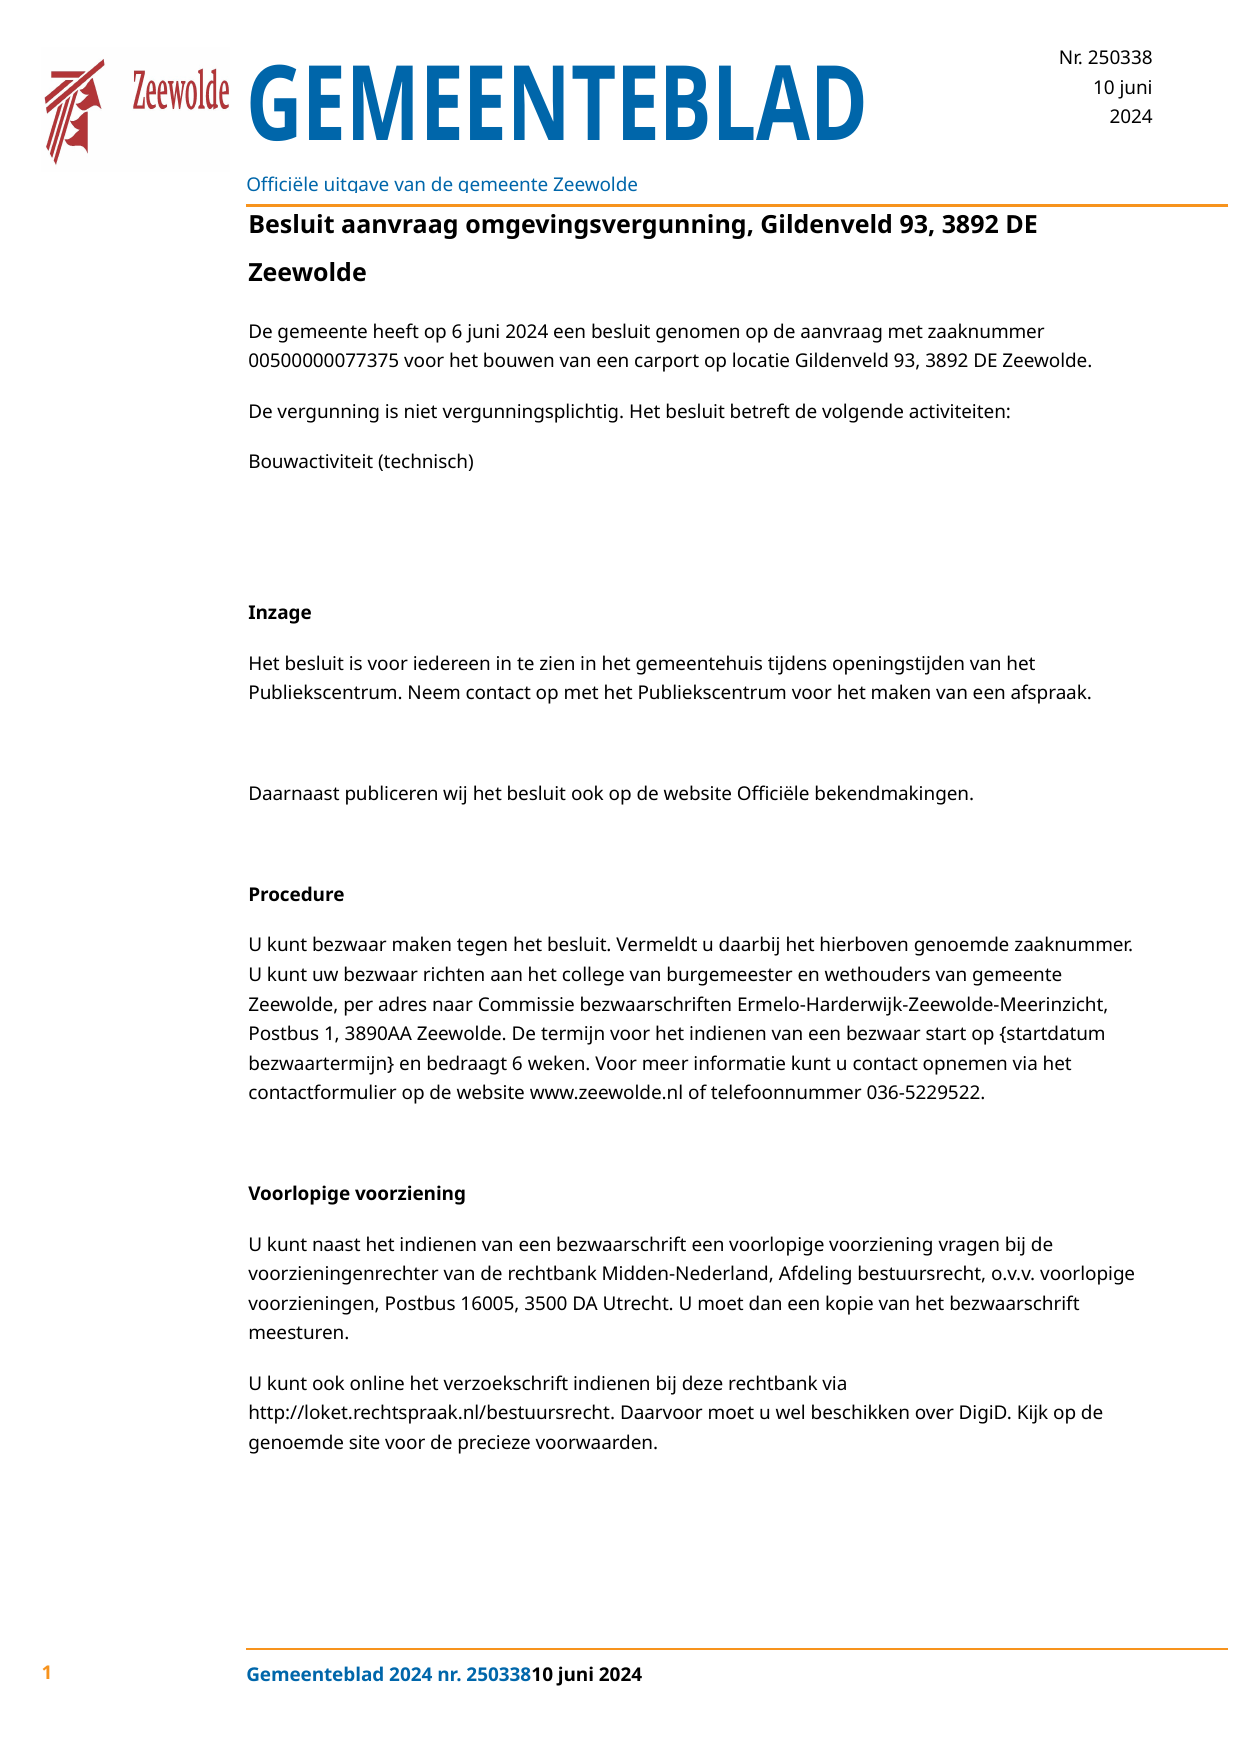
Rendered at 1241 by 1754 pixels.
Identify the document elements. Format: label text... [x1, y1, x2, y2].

text U kunt bezwaar maken tegen het besluit. Vermeldt u daarbij het hierboven genoemde zaaknummer. U kunt uw bezwaar richten aan het college van burgemeester en wethouders van gemeente Zeewolde, per adres naar Commissie bezwaarschriften Ermelo-Harderwijk-Zeewolde-Meerinzicht, Postbus 1, 3890AA Zeewolde. De termijn voor het indienen van een bezwaar start op {startdatum bezwaartermijn} en bedraagt 6 weken. Voor meer informatie kunt u contact opnemen via het contactformulier op de website www.zeewolde.nl of telefoonnummer 036-5229522. [248, 932, 1152, 1105]
text Procedure [248, 881, 1152, 907]
picture [41, 47, 231, 172]
text Voorlopige voorziening [248, 1180, 1152, 1206]
text Daarnaast publiceren wij het besluit ook op de website Officiële bekendmakingen. [248, 780, 1152, 806]
text Inzage [248, 599, 1152, 625]
text U kunt naast het indienen van een bezwaarschrift een voorlopige voorziening vragen bij de voorzieningenrechter van de rechtbank Midden-Nederland, Afdeling bestuursrecht, o.v.v. voorlopige voorzieningen, Postbus 16005, 3500 DA Utrecht. U moet dan een kopie van het bezwaarschrift meesturen. [248, 1231, 1152, 1345]
text De gemeente heeft op 6 juni 2024 een besluit genomen op de aanvraag met zaaknummer 00500000077375 voor het bouwen van een carport op locatie Gildenveld 93, 3892 DE Zeewolde. [248, 318, 1152, 373]
text Besluit aanvraag omgevingsvergunning, Gildenveld 93, 3892 DE Zeewolde [248, 207, 1152, 288]
text De vergunning is niet vergunningsplichtig. Het besluit betreft de volgende activiteiten: [248, 398, 1152, 424]
text Bouwactiviteit (technisch) [248, 448, 1152, 474]
text Het besluit is voor iedereen in te zien in het gemeentehuis tijdens openingstijden van het Publiekscentrum. Neem contact op met het Publiekscentrum voor het maken van een afspraak. [248, 650, 1152, 705]
text U kunt ook online het verzoekschrift indienen bij deze rechtbank via http://loket.rechtspraak.nl/bestuursrecht. Daarvoor moet u wel beschikken over DigiD. Kijk op de genoemde site voor de precieze voorwaarden. [248, 1370, 1152, 1455]
